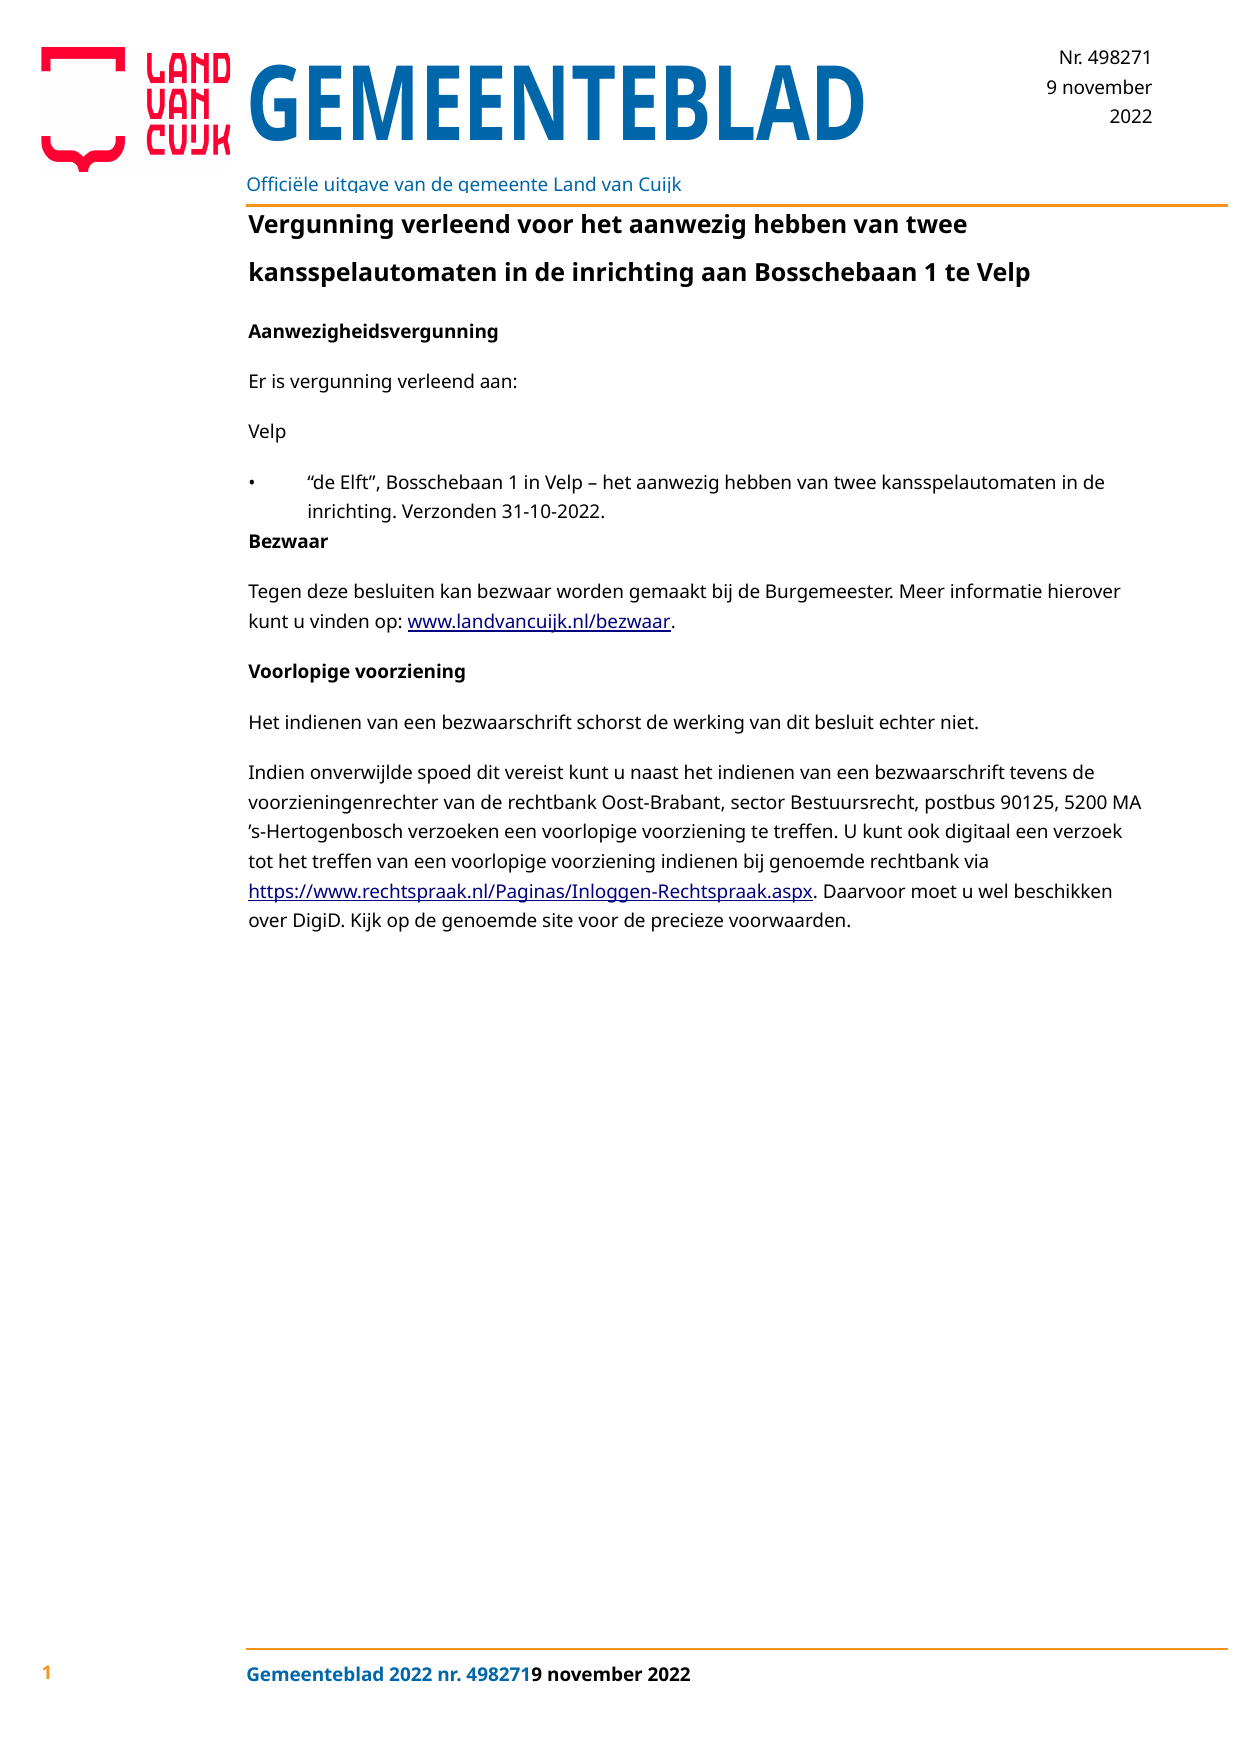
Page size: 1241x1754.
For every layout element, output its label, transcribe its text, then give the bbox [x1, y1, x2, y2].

text Tegen deze besluiten kan bezwaar worden gemaakt bij de Burgemeester. Meer informatie hierover kunt u vinden op: www.landvancuijk.nl/bezwaar. [248, 579, 1152, 634]
text Voorlopige voorziening [248, 659, 1152, 684]
picture [41, 47, 231, 172]
text Aanwezigheidsvergunning [248, 318, 1152, 344]
text Indien onverwijlde spoed dit vereist kunt u naast het indienen van een bezwaarschrift tevens de voorzieningenrechter van de rechtbank Oost-Brabant, sector Bestuursrecht, postbus 90125, 5200 MA ’s-Hertogenbosch verzoeken een voorlopige voorziening te treffen. U kunt ook digitaal een verzoek tot het treffen van een voorlopige voorziening indienen bij genoemde rechtbank via https://www.rechtspraak.nl/Paginas/Inloggen-Rechtspraak.aspx. Daarvoor moet u wel beschikken over DigiD. Kijk op de genoemde site voor de precieze voorwaarden. [248, 759, 1152, 933]
text Vergunning verleend voor het aanwezig hebben van twee kansspelautomaten in de inrichting aan Bosschebaan 1 te Velp [248, 207, 1152, 288]
text Het indienen van een bezwaarschrift schorst de werking van dit besluit echter niet. [248, 709, 1152, 735]
text Velp [248, 419, 1152, 444]
text Er is vergunning verleend aan: [248, 368, 1152, 394]
list “de Elft”, Bosschebaan 1 in Velp – het aanwezig hebben van twee kansspelautomaten in de inrichting. Verzonden 31-10-2022. [248, 469, 1152, 524]
text Bezwaar [248, 528, 1152, 554]
